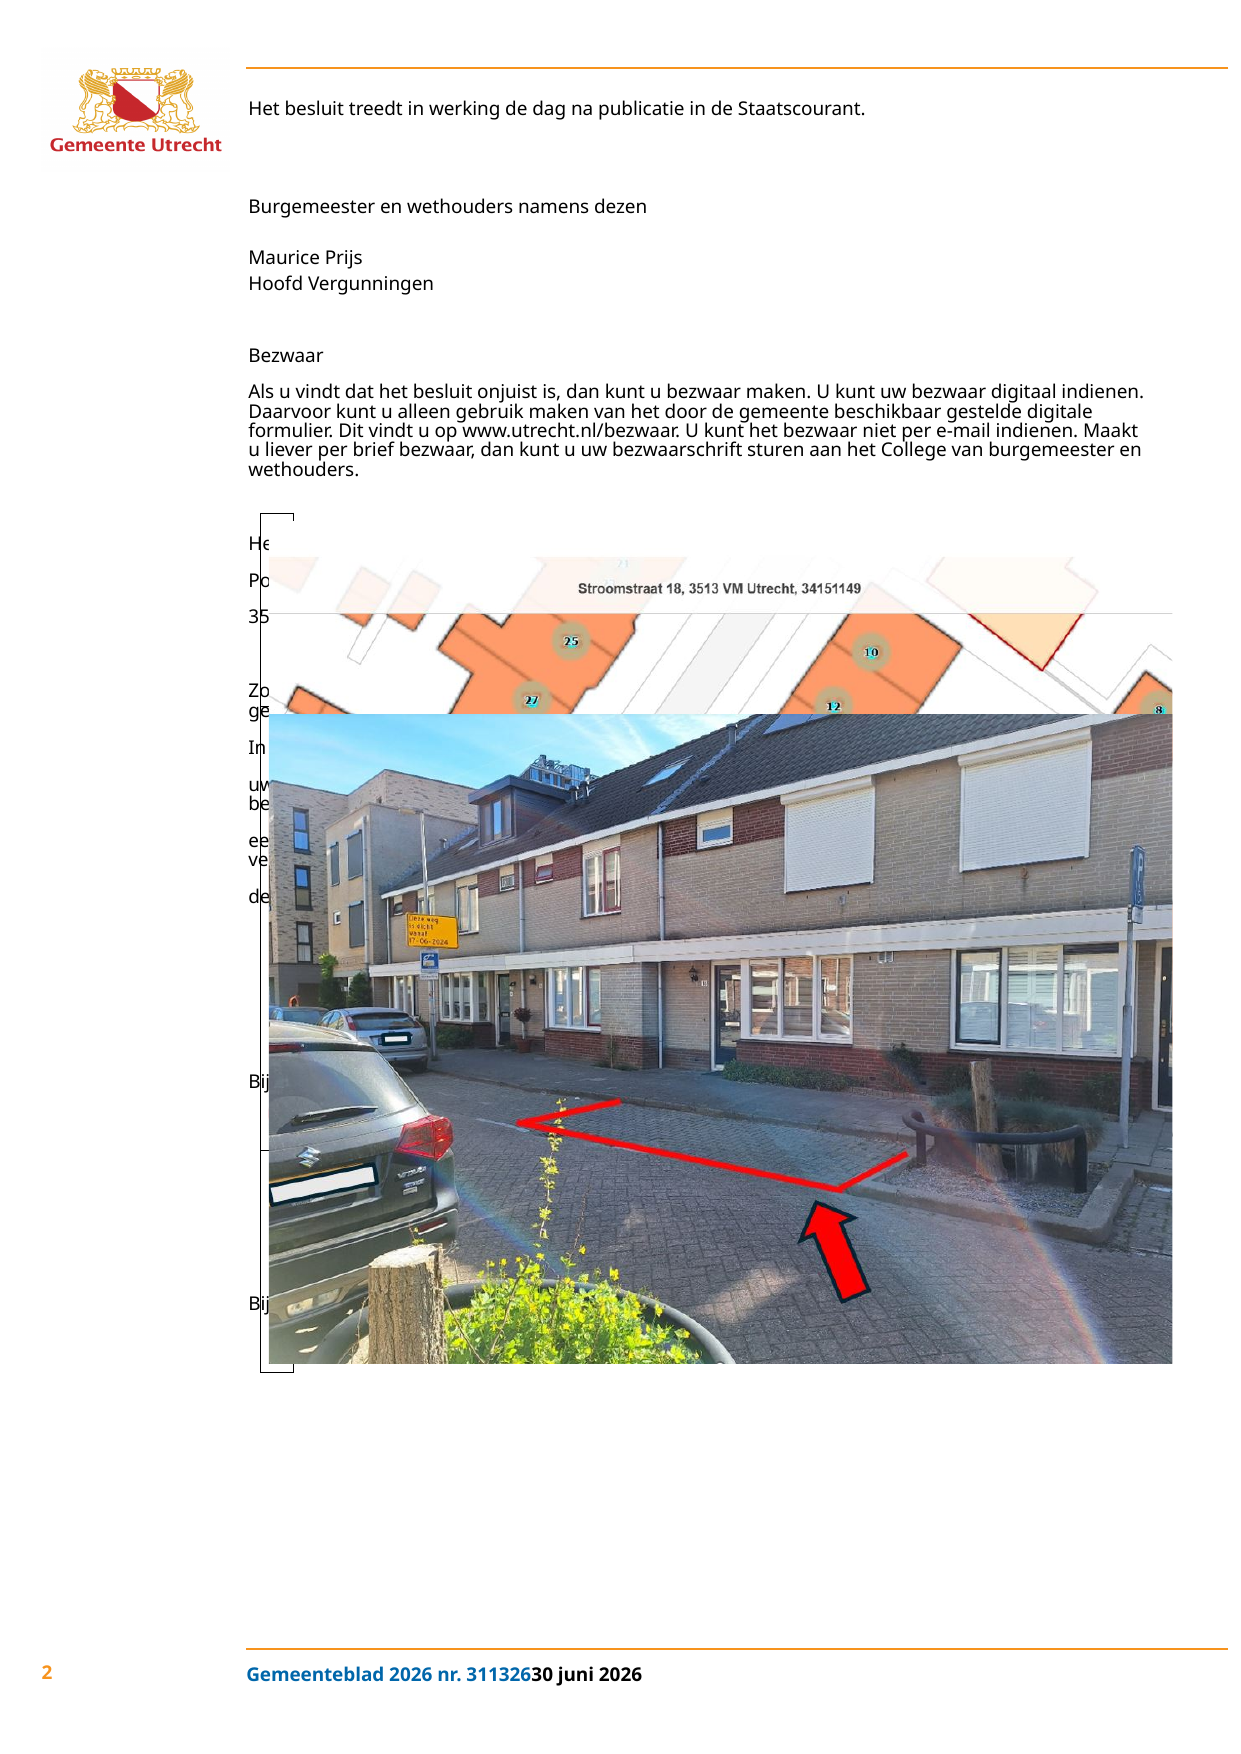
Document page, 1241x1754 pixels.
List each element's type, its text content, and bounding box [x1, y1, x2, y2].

picture [41, 47, 231, 172]
text Burgemeester en wethouders namens dezen [248, 193, 1152, 219]
text Het besluit treedt in werking de dag na publicatie in de Staatscourant. [248, 95, 1152, 121]
text Hoofd Vergunningen [248, 270, 1152, 296]
text Maurice Prijs [248, 244, 1152, 270]
text Bezwaar [248, 347, 1152, 366]
picture [268, 521, 1173, 1364]
text Als u vindt dat het besluit onjuist is, dan kunt u bezwaar maken. U kunt uw bezwaar digitaal indienen. Daarvoor kunt u alleen gebruik maken van het door de gemeente beschikbaar gestelde digitale formulier. Dit vindt u op www.utrecht.nl/bezwaar. U kunt het bezwaar niet per e-mail indienen. Maakt u liever per brief bezwaar, dan kunt u uw bezwaarschrift sturen aan het College van burgemeester en wethouders. [248, 383, 1152, 480]
